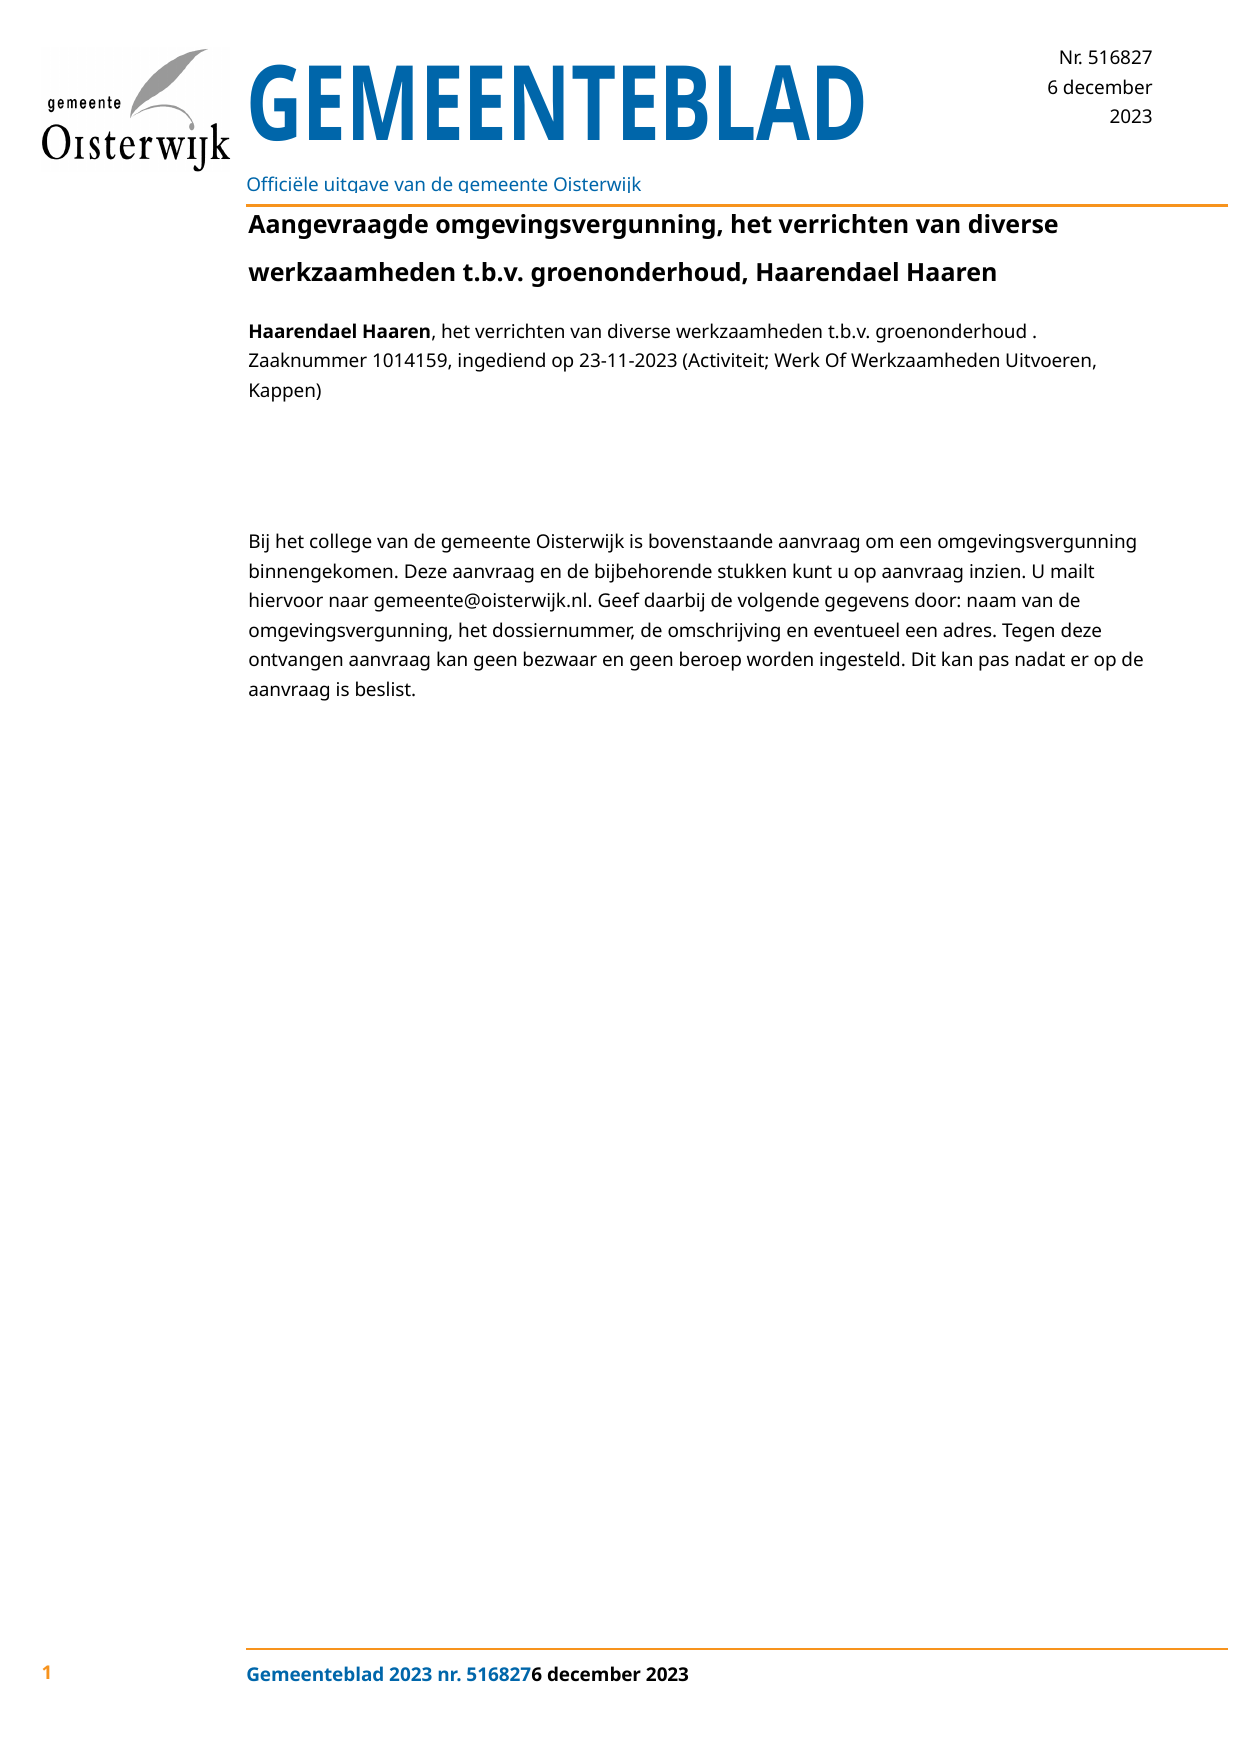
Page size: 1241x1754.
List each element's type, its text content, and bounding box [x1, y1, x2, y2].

text Aangevraagde omgevingsvergunning, het verrichten van diverse werkzaamheden t.b.v. groenonderhoud, Haarendael Haaren [248, 207, 1152, 288]
picture [41, 47, 231, 172]
text Haarendael Haaren, het verrichten van diverse werkzaamheden t.b.v. groenonderhoud . Zaaknummer 1014159, ingediend op 23-11-2023 (Activiteit; Werk Of Werkzaamheden Uitvoeren, Kappen) [248, 318, 1152, 403]
text Bij het college van de gemeente Oisterwijk is bovenstaande aanvraag om een omgevingsvergunning binnengekomen. Deze aanvraag en de bijbehorende stukken kunt u op aanvraag inzien. U mailt hiervoor naar gemeente@oisterwijk.nl. Geef daarbij de volgende gegevens door: naam van de omgevingsvergunning, het dossiernummer, de omschrijving en eventueel een adres. Tegen deze ontvangen aanvraag kan geen bezwaar en geen beroep worden ingesteld. Dit kan pas nadat er op de aanvraag is beslist. [248, 528, 1152, 702]
